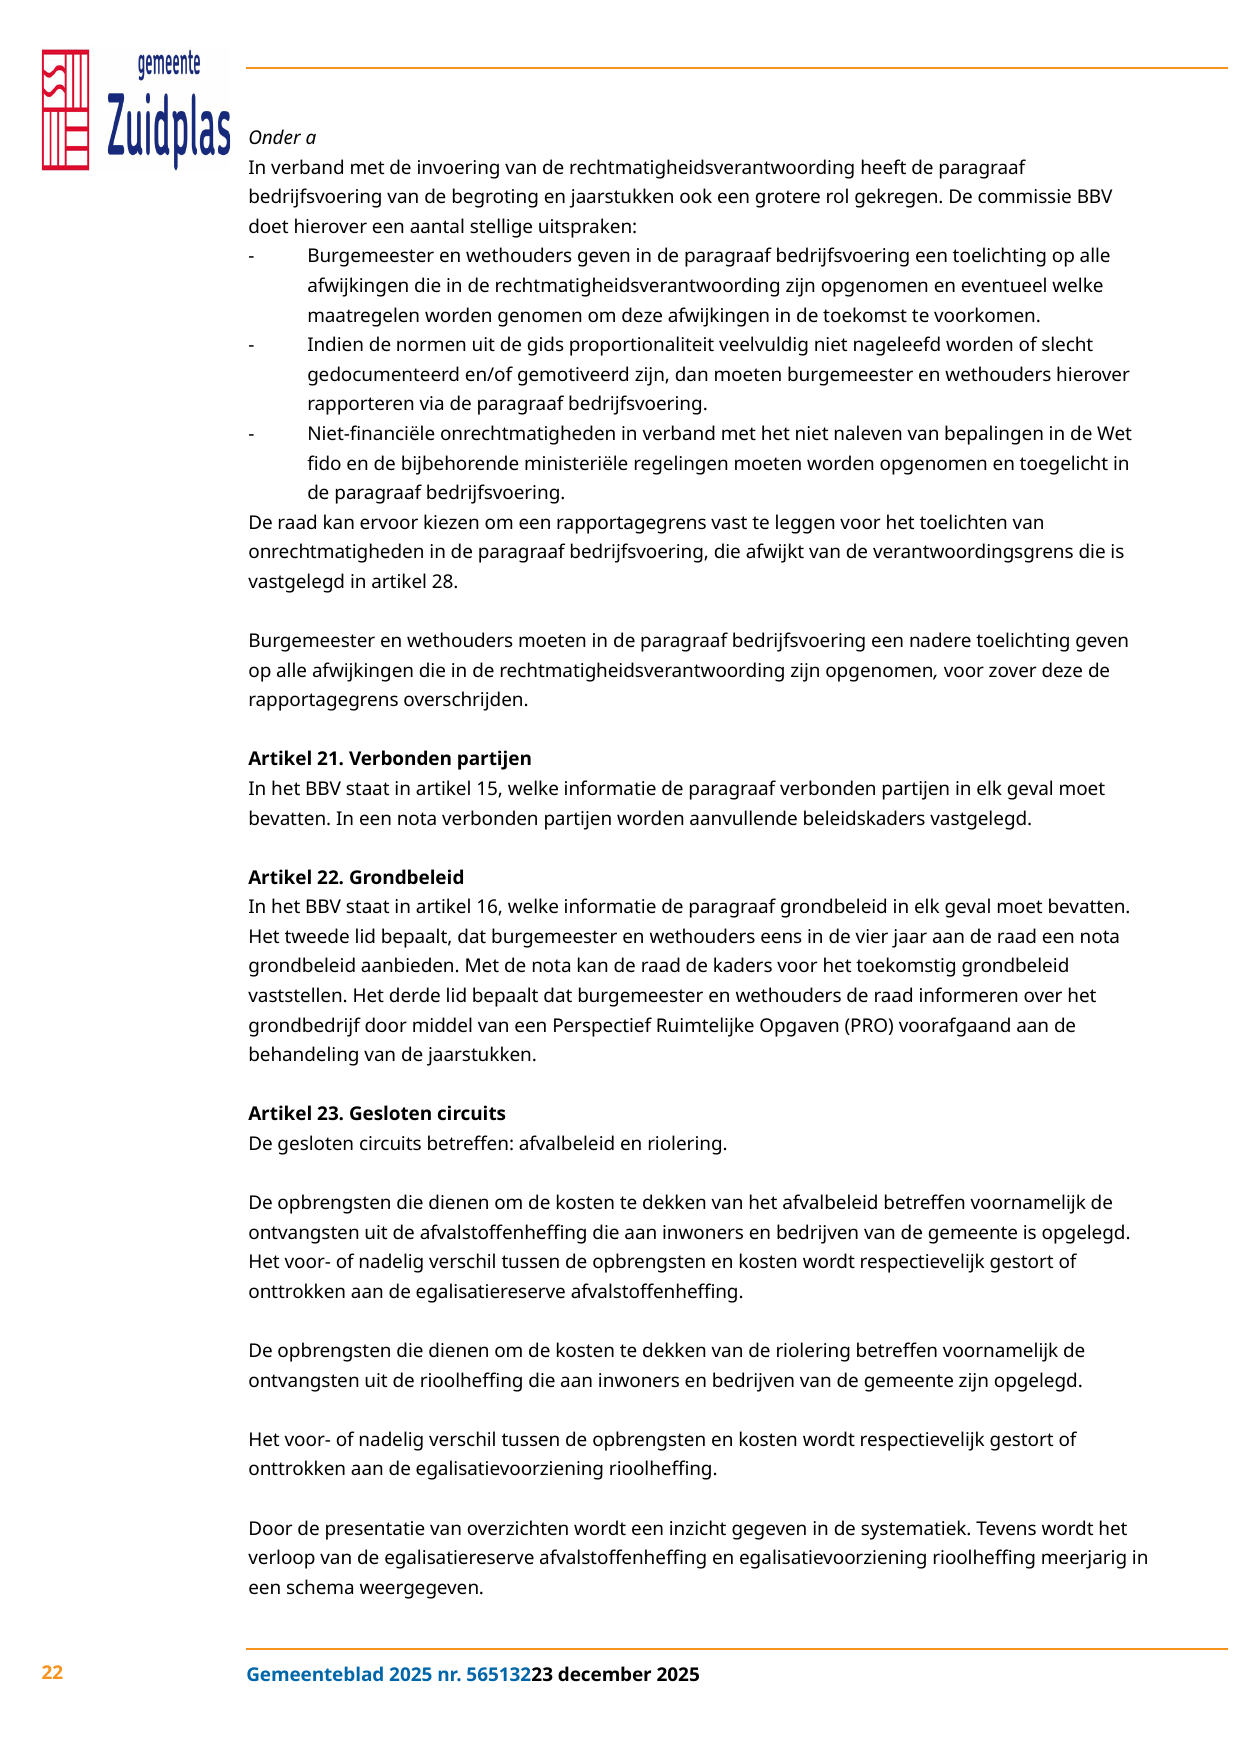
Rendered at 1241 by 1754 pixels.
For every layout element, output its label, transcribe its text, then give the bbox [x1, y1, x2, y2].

text In het BBV staat in artikel 16, welke informatie de paragraaf grondbeleid in elk geval moet bevatten. Het tweede lid bepaalt, dat burgemeester en wethouders eens in de vier jaar aan de raad een nota grondbeleid aanbieden. Met de nota kan de raad de kaders voor het toekomstig grondbeleid vaststellen. Het derde lid bepaalt dat burgemeester en wethouders de raad informeren over het grondbedrijf door middel van een Perspectief Ruimtelijke Opgaven (PRO) voorafgaand aan de behandeling van de jaarstukken. [248, 893, 1152, 1067]
text In het BBV staat in artikel 15, welke informatie de paragraaf verbonden partijen in elk geval moet bevatten. In een nota verbonden partijen worden aanvullende beleidskaders vastgelegd. [248, 775, 1152, 831]
text Door de presentatie van overzichten wordt een inzicht gegeven in de systematiek. Tevens wordt het verloop van de egalisatiereserve afvalstoffenheffing en egalisatievoorziening rioolheffing meerjarig in een schema weergegeven. [248, 1515, 1152, 1600]
text Burgemeester en wethouders moeten in de paragraaf bedrijfsvoering een nadere toelichting geven op alle afwijkingen die in de rechtmatigheidsverantwoording zijn opgenomen, voor zover deze de rapportagegrens overschrijden. [248, 627, 1152, 712]
text Het voor- of nadelig verschil tussen de opbrengsten en kosten wordt respectievelijk gestort of onttrokken aan de egalisatievoorziening rioolheffing. [248, 1426, 1152, 1481]
list Burgemeester en wethouders geven in de paragraaf bedrijfsvoering een toelichting op alle afwijkingen die in de rechtmatigheidsverantwoording zijn opgenomen en eventueel welke maatregelen worden genomen om deze afwijkingen in de toekomst te voorkomen. [248, 243, 1152, 328]
text De gesloten circuits betreffen: afvalbeleid en riolering. [248, 1130, 1152, 1156]
list Indien de normen uit de gids proportionaliteit veelvuldig niet nageleefd worden of slecht gedocumenteerd en/of gemotiveerd zijn, dan moeten burgemeester en wethouders hierover rapporteren via de paragraaf bedrijfsvoering. [248, 331, 1152, 416]
text De opbrengsten die dienen om de kosten te dekken van het afvalbeleid betreffen voornamelijk de ontvangsten uit de afvalstoffenheffing die aan inwoners en bedrijven van de gemeente is opgelegd. Het voor- of nadelig verschil tussen de opbrengsten en kosten wordt respectievelijk gestort of onttrokken aan de egalisatiereserve afvalstoffenheffing. [248, 1189, 1152, 1304]
text Artikel 23. Gesloten circuits [248, 1101, 1152, 1126]
text Artikel 22. Grondbeleid [248, 864, 1152, 890]
picture [41, 47, 231, 172]
text Artikel 21. Verbonden partijen [248, 746, 1152, 771]
text De opbrengsten die dienen om de kosten te dekken van de riolering betreffen voornamelijk de ontvangsten uit de rioolheffing die aan inwoners en bedrijven van de gemeente zijn opgelegd. [248, 1337, 1152, 1393]
text De raad kan ervoor kiezen om een rapportagegrens vast te leggen voor het toelichten van onrechtmatigheden in de paragraaf bedrijfsvoering, die afwijkt van de verantwoordingsgrens die is vastgelegd in artikel 28. [248, 509, 1152, 594]
list Niet-financiële onrechtmatigheden in verband met het niet naleven van bepalingen in de Wet fido en de bijbehorende ministeriële regelingen moeten worden opgenomen en toegelicht in de paragraaf bedrijfsvoering. [248, 420, 1152, 505]
text Onder a [248, 124, 1152, 150]
text In verband met de invoering van de rechtmatigheidsverantwoording heeft de paragraaf bedrijfsvoering van de begroting en jaarstukken ook een grotere rol gekregen. De commissie BBV doet hierover een aantal stellige uitspraken: [248, 154, 1152, 239]
